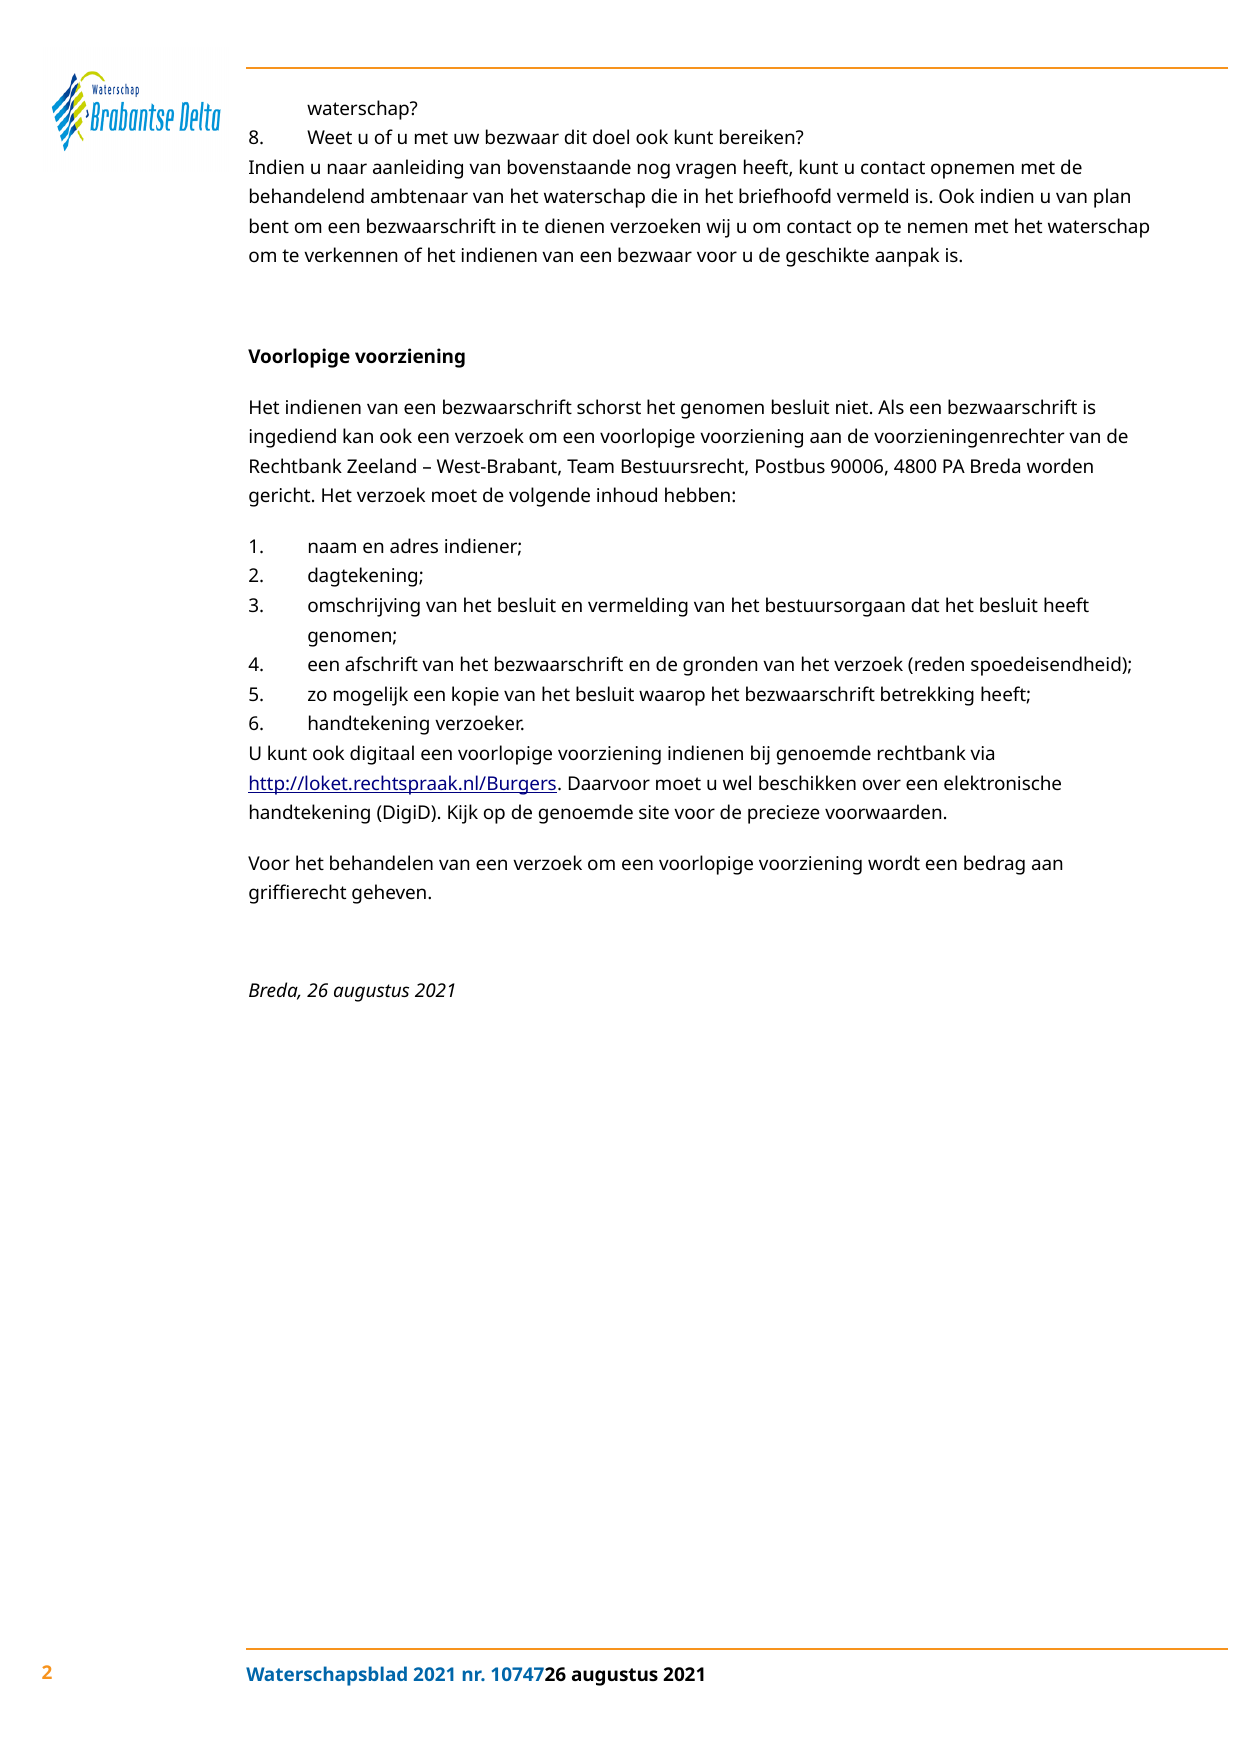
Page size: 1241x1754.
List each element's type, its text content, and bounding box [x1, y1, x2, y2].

text U kunt ook digitaal een voorlopige voorziening indienen bij genoemde rechtbank via http://loket.rechtspraak.nl/Burgers. Daarvoor moet u wel beschikken over een elektronische handtekening (DigiD). Kijk op de genoemde site voor de precieze voorwaarden. [248, 740, 1152, 825]
list een afschrift van het bezwaarschrift en de gronden van het verzoek (reden spoedeisendheid); [248, 651, 1152, 677]
list Weet u of u met uw bezwaar dit doel ook kunt bereiken? [248, 124, 1152, 150]
list naam en adres indiener; [248, 533, 1152, 559]
list waterschap? [248, 95, 1152, 121]
list omschrijving van het besluit en vermelding van het bestuursorgaan dat het besluit heeft genomen; [248, 592, 1152, 648]
text Het indienen van een bezwaarschrift schorst het genomen besluit niet. Als een bezwaarschrift is ingediend kan ook een verzoek om een voorlopige voorziening aan de voorzieningenrechter van de Rechtbank Zeeland – West-Brabant, Team Bestuursrecht, Postbus 90006, 4800 PA Breda worden gericht. Het verzoek moet de volgende inhoud hebben: [248, 394, 1152, 508]
text Voor het behandelen van een verzoek om een voorlopige voorziening wordt een bedrag aan griffierecht geheven. [248, 850, 1152, 905]
list dagtekening; [248, 563, 1152, 588]
list handtekening verzoeker. [248, 711, 1152, 736]
text Breda, 26 augustus 2021 [248, 978, 1152, 1003]
text Voorlopige voorziening [248, 343, 1152, 369]
text Indien u naar aanleiding van bovenstaande nog vragen heeft, kunt u contact opnemen met de behandelend ambtenaar van het waterschap die in het briefhoofd vermeld is. Ook indien u van plan bent om een bezwaarschrift in te dienen verzoeken wij u om contact op te nemen met het waterschap om te verkennen of het indienen van een bezwaar voor u de geschikte aanpak is. [248, 154, 1152, 268]
list zo mogelijk een kopie van het besluit waarop het bezwaarschrift betrekking heeft; [248, 681, 1152, 707]
picture [41, 47, 231, 172]
